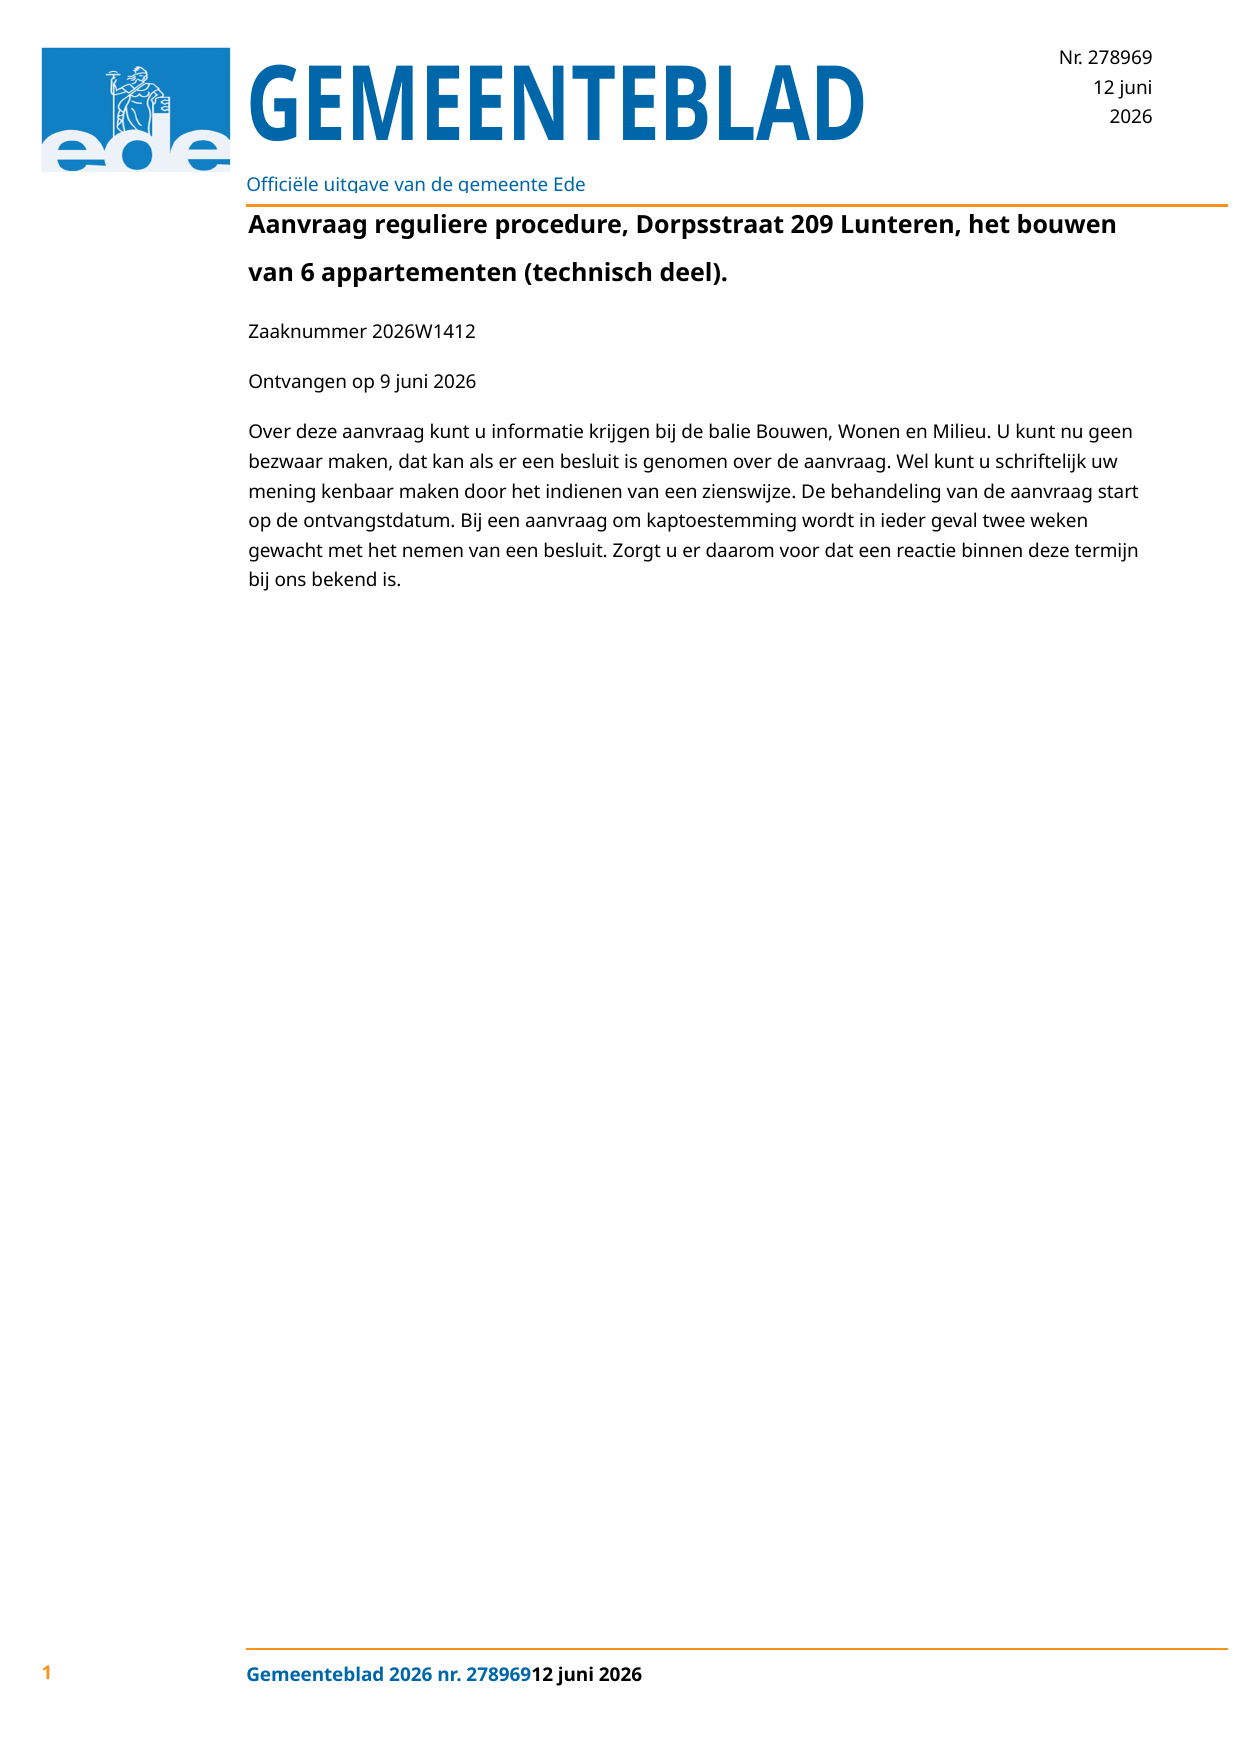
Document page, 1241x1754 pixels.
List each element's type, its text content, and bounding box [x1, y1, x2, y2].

text Over deze aanvraag kunt u informatie krijgen bij de balie Bouwen, Wonen en Milieu. U kunt nu geen bezwaar maken, dat kan als er een besluit is genomen over de aanvraag. Wel kunt u schriftelijk uw mening kenbaar maken door het indienen van een zienswijze. De behandeling van de aanvraag start op de ontvangstdatum. Bij een aanvraag om kaptoestemming wordt in ieder geval twee weken gewacht met het nemen van een besluit. Zorgt u er daarom voor dat een reactie binnen deze termijn bij ons bekend is. [248, 419, 1152, 592]
text Aanvraag reguliere procedure, Dorpsstraat 209 Lunteren, het bouwen van 6 appartementen (technisch deel). [248, 207, 1152, 288]
picture [41, 47, 231, 172]
text Zaaknummer 2026W1412 [248, 318, 1152, 344]
text Ontvangen op 9 juni 2026 [248, 368, 1152, 394]
